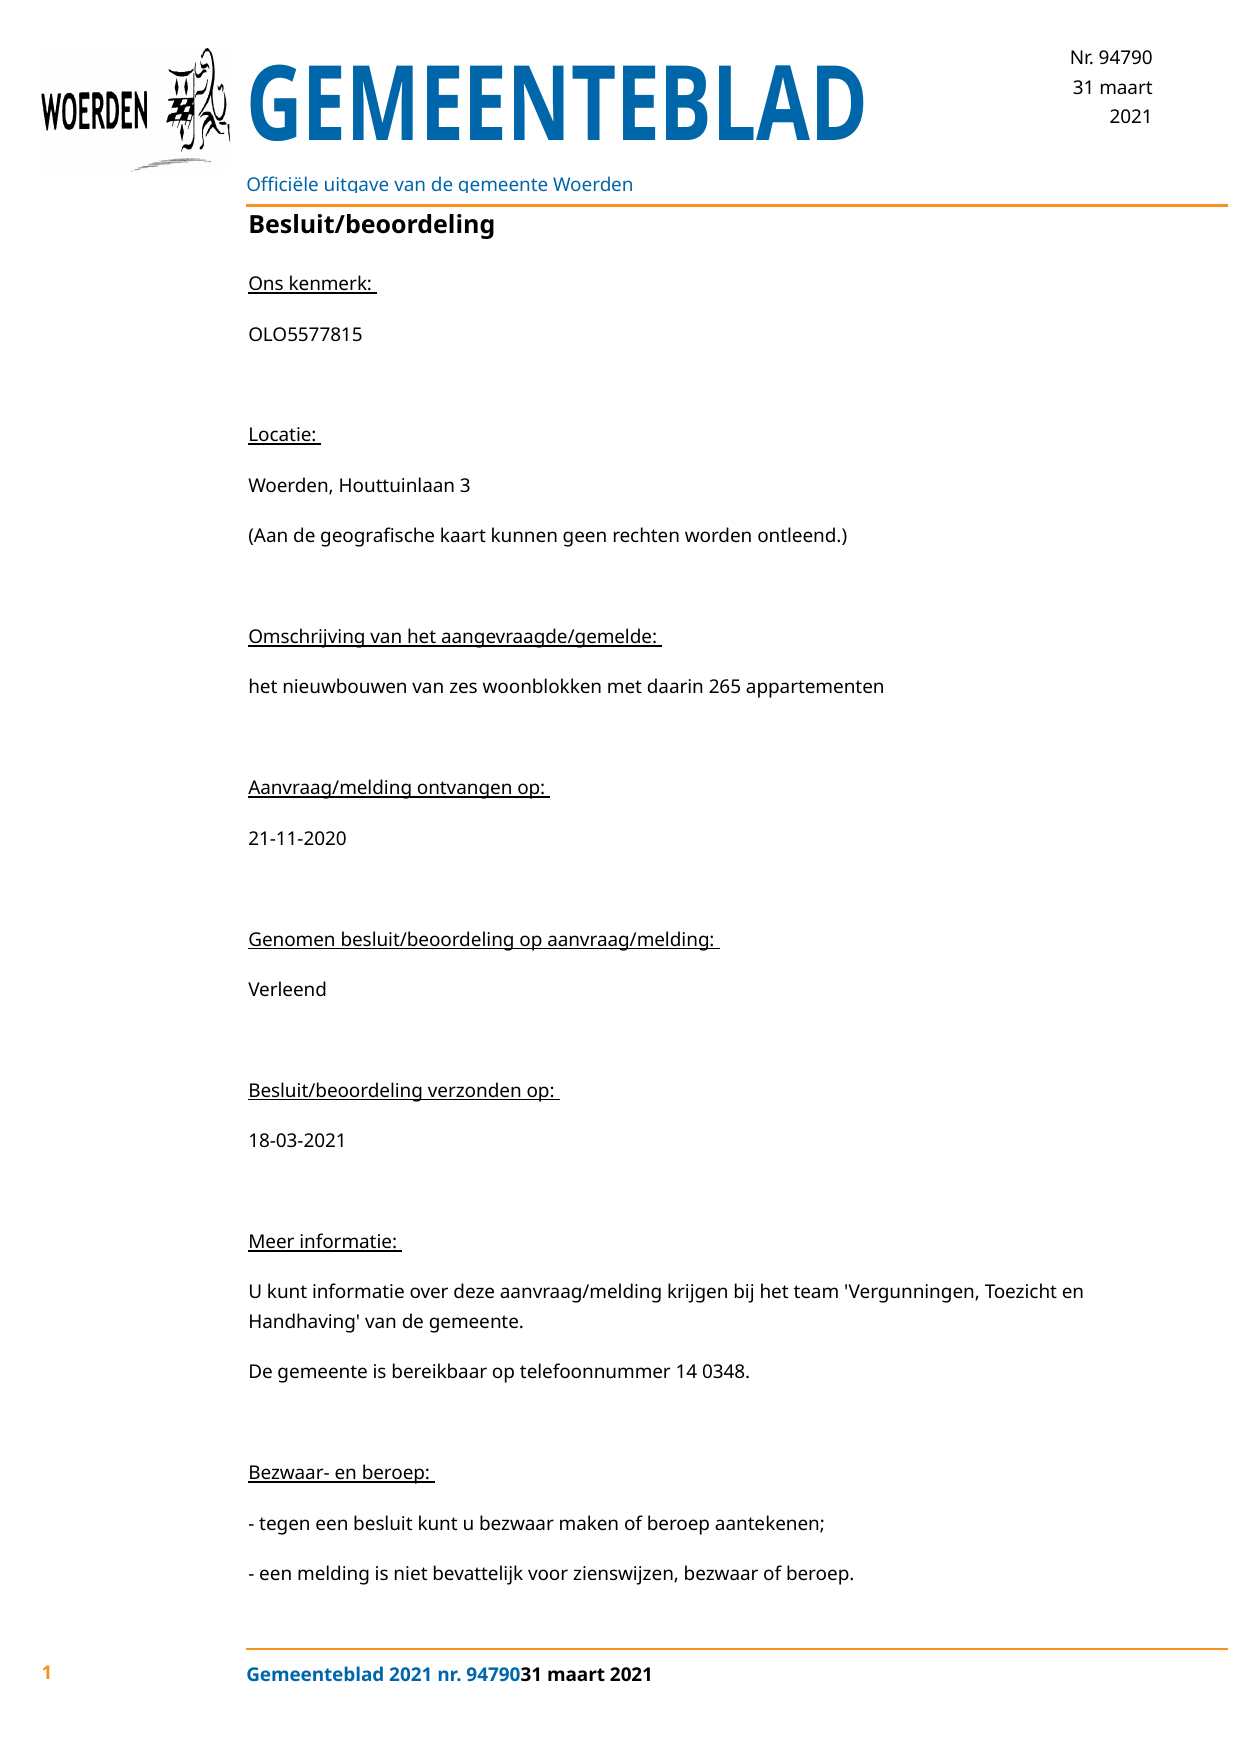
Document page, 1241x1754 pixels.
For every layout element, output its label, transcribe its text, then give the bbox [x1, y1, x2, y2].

text Meer informatie: [248, 1228, 1152, 1254]
text (Aan de geografische kaart kunnen geen rechten worden ontleend.) [248, 522, 1152, 548]
text 21-11-2020 [248, 825, 1152, 851]
text Bezwaar- en beroep: [248, 1459, 1152, 1485]
text - een melding is niet bevattelijk voor zienswijzen, bezwaar of beroep. [248, 1560, 1152, 1586]
text het nieuwbouwen van zes woonblokken met daarin 265 appartementen [248, 674, 1152, 699]
text Ons kenmerk: [248, 270, 1152, 296]
text 18-03-2021 [248, 1127, 1152, 1153]
text Verleend [248, 976, 1152, 1002]
text Besluit/beoordeling verzonden op: [248, 1077, 1152, 1103]
text Woerden, Houttuinlaan 3 [248, 472, 1152, 498]
text De gemeente is bereikbaar op telefoonnummer 14 0348. [248, 1359, 1152, 1384]
text U kunt informatie over deze aanvraag/melding krijgen bij het team 'Vergunningen, Toezicht en Handhaving' van de gemeente. [248, 1279, 1152, 1334]
text Aanvraag/melding ontvangen op: [248, 774, 1152, 800]
text - tegen een besluit kunt u bezwaar maken of beroep aantekenen; [248, 1510, 1152, 1536]
text Locatie: [248, 422, 1152, 447]
picture [41, 47, 231, 172]
text OLO5577815 [248, 321, 1152, 346]
text Besluit/beoordeling [248, 207, 1152, 241]
text Omschrijving van het aangevraagde/gemelde: [248, 623, 1152, 649]
text Genomen besluit/beoordeling op aanvraag/melding: [248, 926, 1152, 951]
